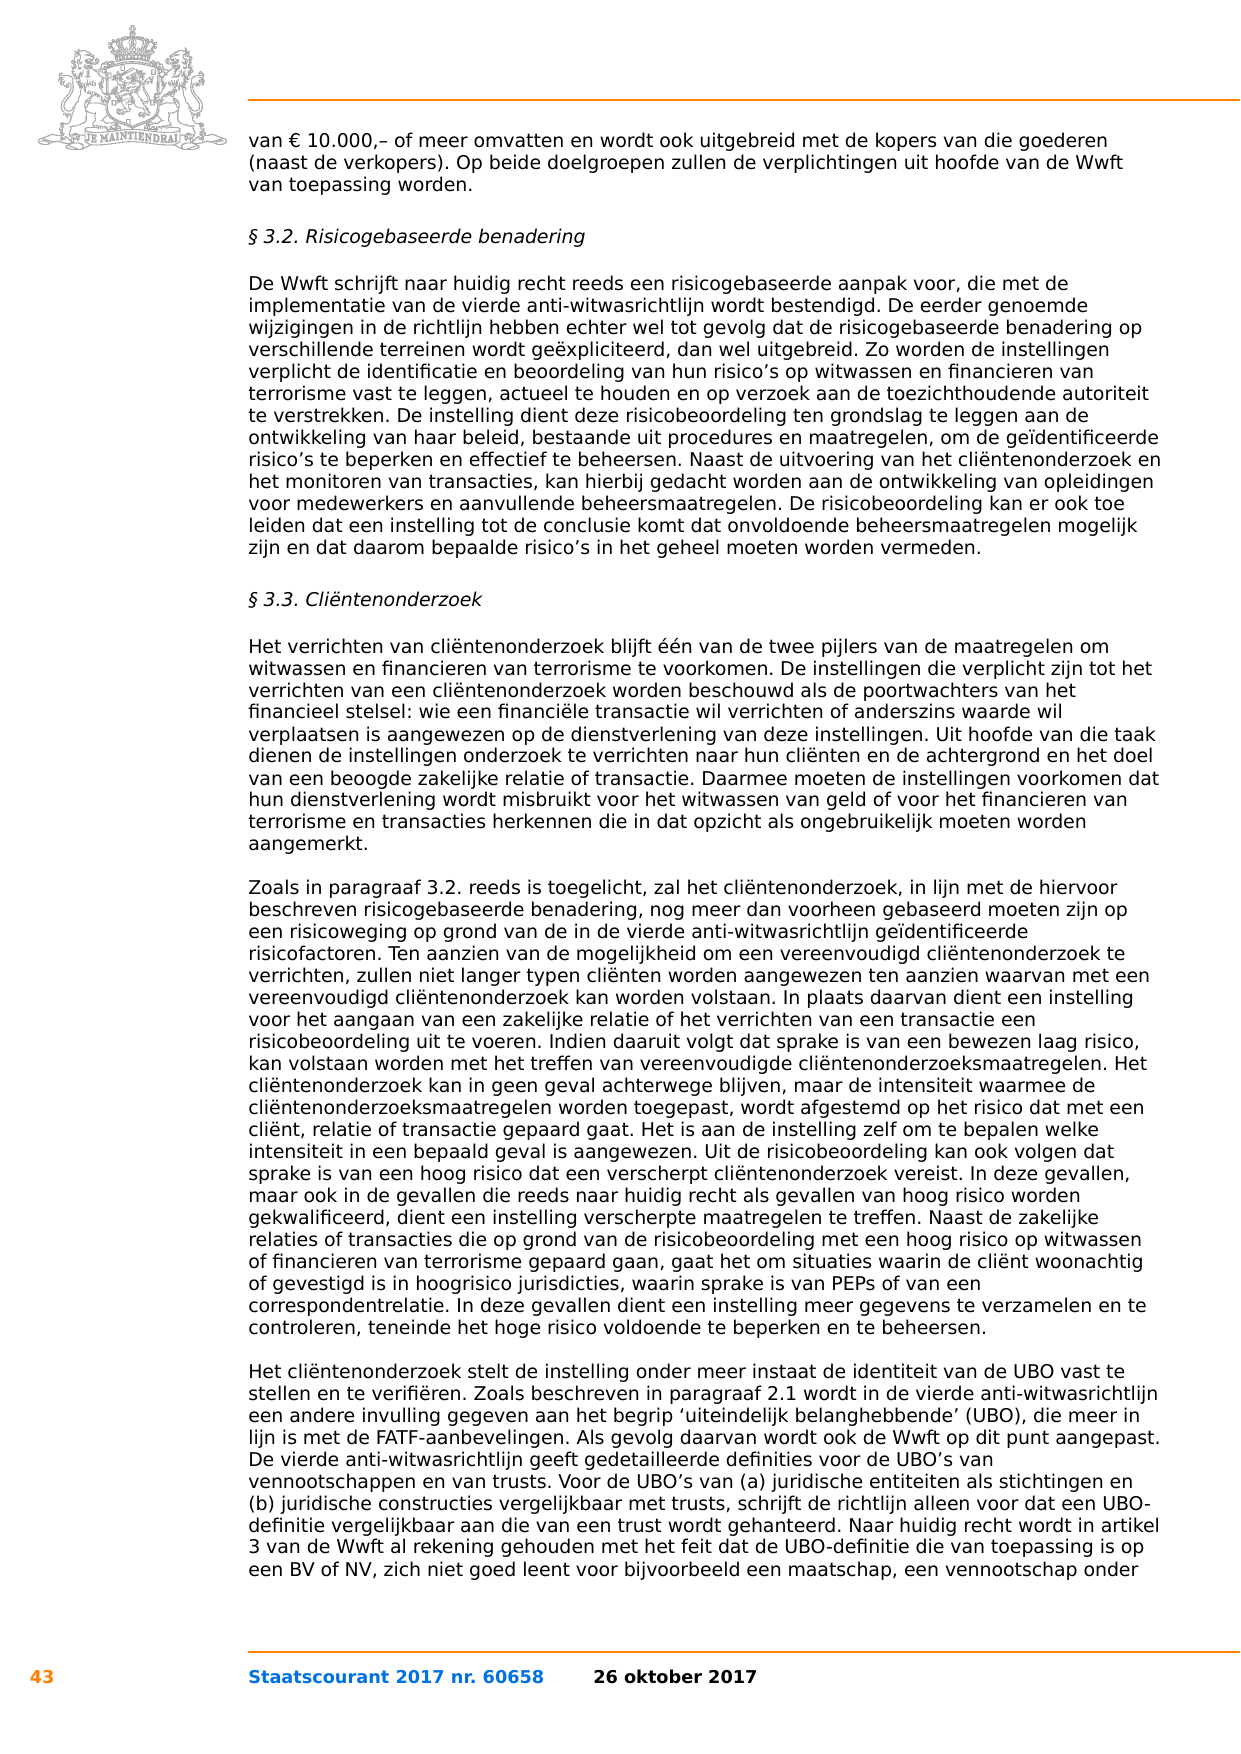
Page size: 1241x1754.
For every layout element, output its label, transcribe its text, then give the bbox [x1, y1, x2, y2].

text Het verrichten van cliëntenonderzoek blijft één van de twee pijlers van de maatregelen om witwassen en financieren van terrorisme te voorkomen. De instellingen die verplicht zijn tot het verrichten van een cliëntenonderzoek worden beschouwd als de poortwachters van het financieel stelsel: wie een financiële transactie wil verrichten of anderszins waarde wil verplaatsen is aangewezen op de dienstverlening van deze instellingen. Uit hoofde van die taak dienen de instellingen onderzoek te verrichten naar hun cliënten en de achtergrond en het doel van een beoogde zakelijke relatie of transactie. Daarmee moeten de instellingen voorkomen dat hun dienstverlening wordt misbruikt voor het witwassen van geld of voor het financieren van terrorisme en transacties herkennen die in dat opzicht als ongebruikelijk moeten worden aangemerkt. [248, 636, 1163, 855]
subtitle § 3.2. Risicogebaseerde benadering [248, 226, 1163, 248]
text van € 10.000,– of meer omvatten en wordt ook uitgebreid met de kopers van die goederen (naast de verkopers). Op beide doelgroepen zullen de verplichtingen uit hoofde van de Wwft van toepassing worden. [248, 130, 1163, 196]
text Het cliëntenonderzoek stelt de instelling onder meer instaat de identiteit van de UBO vast te stellen en te verifiëren. Zoals beschreven in paragraaf 2.1 wordt in de vierde anti-witwasrichtlijn een andere invulling gegeven aan het begrip ‘uiteindelijk belanghebbende’ (UBO), die meer in lijn is met de FATF-aanbevelingen. Als gevolg daarvan wordt ook de Wwft op dit punt aangepast. De vierde anti-witwasrichtlijn geeft gedetailleerde definities voor de UBO’s van vennootschappen en van trusts. Voor de UBO’s van (a) juridische entiteiten als stichtingen en (b) juridische constructies vergelijkbaar met trusts, schrijft de richtlijn alleen voor dat een UBO-definitie vergelijkbaar aan die van een trust wordt gehanteerd. Naar huidig recht wordt in artikel 3 van de Wwft al rekening gehouden met het feit dat de UBO-definitie die van toepassing is op een BV of NV, zich niet goed leent voor bijvoorbeeld een maatschap, een vennootschap onder [248, 1361, 1163, 1580]
subtitle § 3.3. Cliëntenonderzoek [248, 588, 1163, 611]
text Zoals in paragraaf 3.2. reeds is toegelicht, zal het cliëntenonderzoek, in lijn met de hiervoor beschreven risicogebaseerde benadering, nog meer dan voorheen gebaseerd moeten zijn op een risicoweging op grond van de in de vierde anti-witwasrichtlijn geïdentificeerde risicofactoren. Ten aanzien van de mogelijkheid om een vereenvoudigd cliëntenonderzoek te verrichten, zullen niet langer typen cliënten worden aangewezen ten aanzien waarvan met een vereenvoudigd cliëntenonderzoek kan worden volstaan. In plaats daarvan dient een instelling voor het aangaan van een zakelijke relatie of het verrichten van een transactie een risicobeoordeling uit te voeren. Indien daaruit volgt dat sprake is van een bewezen laag risico, kan volstaan worden met het treffen van vereenvoudigde cliëntenonderzoeksmaatregelen. Het cliëntenonderzoek kan in geen geval achterwege blijven, maar de intensiteit waarmee de cliëntenonderzoeksmaatregelen worden toegepast, wordt afgestemd op het risico dat met een cliënt, relatie of transactie gepaard gaat. Het is aan de instelling zelf om te bepalen welke intensiteit in een bepaald geval is aangewezen. Uit de risicobeoordeling kan ook volgen dat sprake is van een hoog risico dat een verscherpt cliëntenonderzoek vereist. In deze gevallen, maar ook in de gevallen die reeds naar huidig recht als gevallen van hoog risico worden gekwalificeerd, dient een instelling verscherpte maatregelen te treffen. Naast de zakelijke relaties of transacties die op grond van de risicobeoordeling met een hoog risico op witwassen of financieren van terrorisme gepaard gaan, gaat het om situaties waarin de cliënt woonachtig of gevestigd is in hoogrisico jurisdicties, waarin sprake is van PEPs of van een correspondentrelatie. In deze gevallen dient een instelling meer gegevens te verzamelen en te controleren, teneinde het hoge risico voldoende te beperken en te beheersen. [248, 877, 1163, 1339]
picture [38, 25, 227, 150]
text De Wwft schrijft naar huidig recht reeds een risicogebaseerde aanpak voor, die met de implementatie van de vierde anti-witwasrichtlijn wordt bestendigd. De eerder genoemde wijzigingen in de richtlijn hebben echter wel tot gevolg dat de risicogebaseerde benadering op verschillende terreinen wordt geëxpliciteerd, dan wel uitgebreid. Zo worden de instellingen verplicht de identificatie en beoordeling van hun risico’s op witwassen en financieren van terrorisme vast te leggen, actueel te houden en op verzoek aan de toezichthoudende autoriteit te verstrekken. De instelling dient deze risicobeoordeling ten grondslag te leggen aan de ontwikkeling van haar beleid, bestaande uit procedures en maatregelen, om de geïdentificeerde risico’s te beperken en effectief te beheersen. Naast de uitvoering van het cliëntenonderzoek en het monitoren van transacties, kan hierbij gedacht worden aan de ontwikkeling van opleidingen voor medewerkers en aanvullende beheersmaatregelen. De risicobeoordeling kan er ook toe leiden dat een instelling tot de conclusie komt dat onvoldoende beheersmaatregelen mogelijk zijn en dat daarom bepaalde risico’s in het geheel moeten worden vermeden. [248, 273, 1163, 558]
